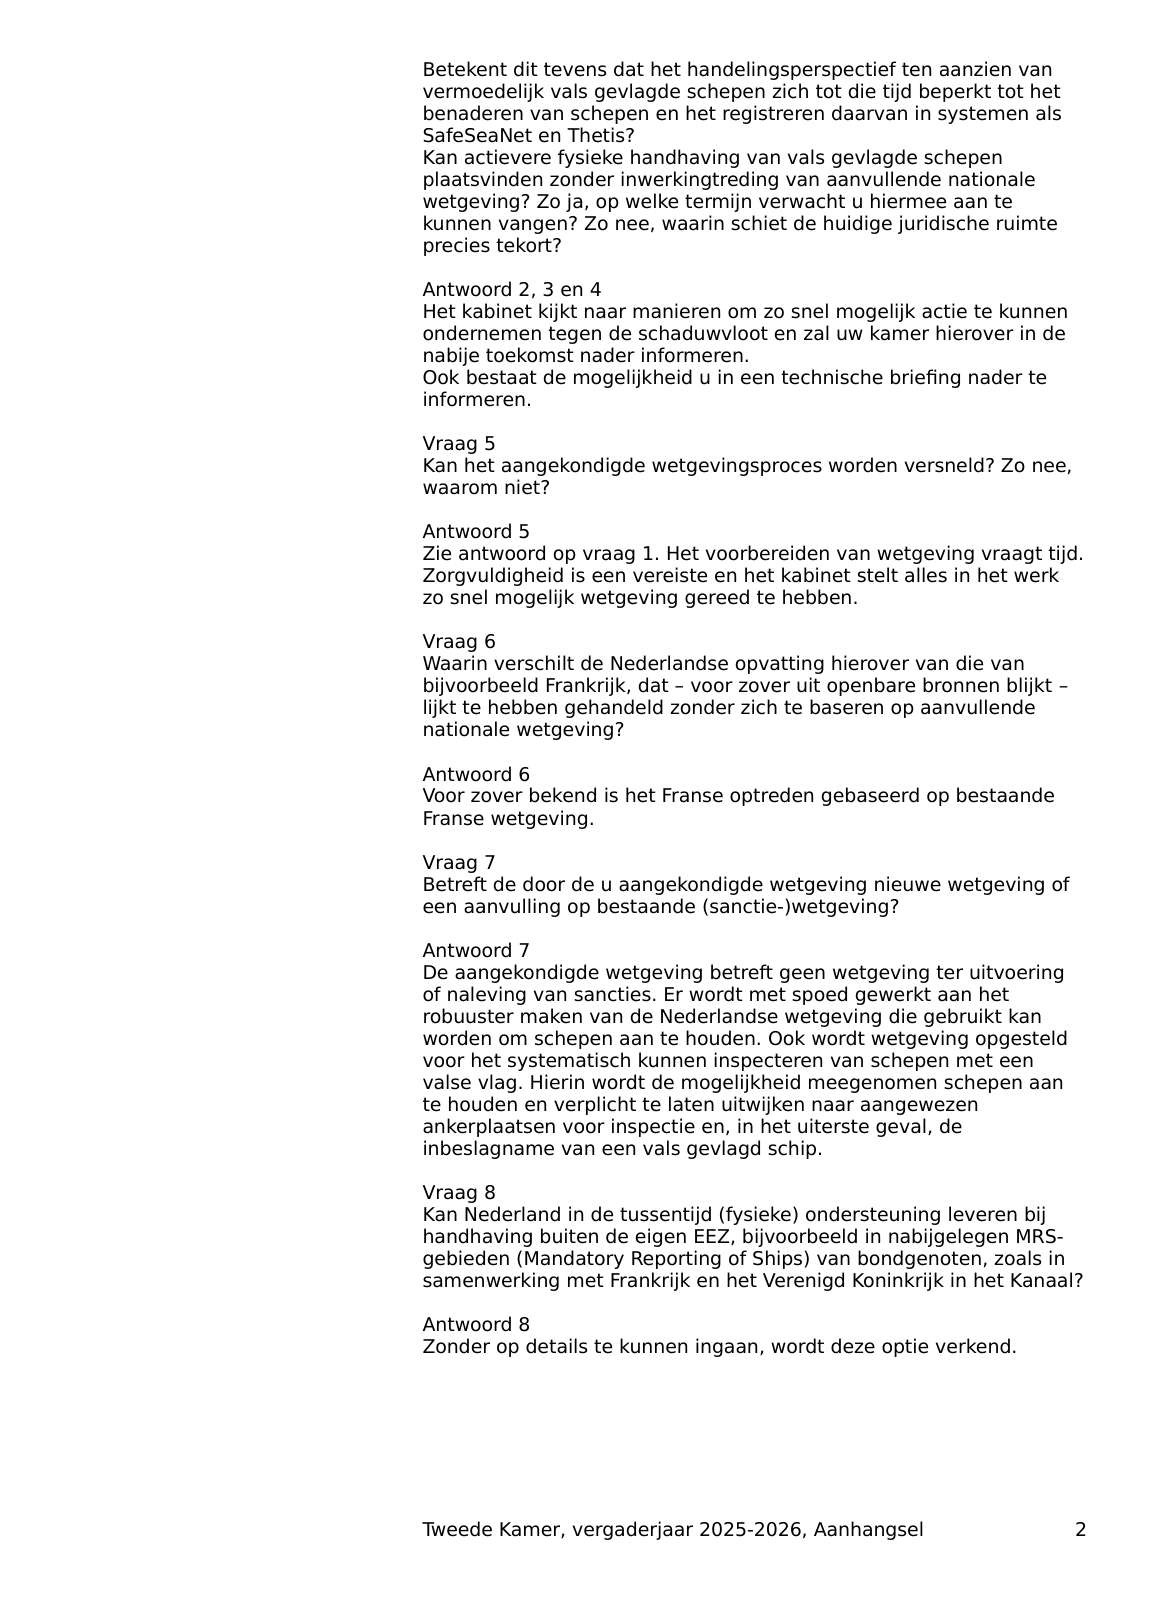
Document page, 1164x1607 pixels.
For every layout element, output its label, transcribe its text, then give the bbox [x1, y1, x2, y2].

text Kan het aangekondigde wetgevingsproces worden versneld? Zo nee, waarom niet? [422, 455, 1087, 499]
text Het kabinet kijkt naar manieren om zo snel mogelijk actie te kunnen ondernemen tegen de schaduwvloot en zal uw kamer hierover in de nabije toekomst nader informeren. [422, 301, 1087, 367]
text Antwoord 8 [422, 1314, 1087, 1336]
text Vraag 5 [422, 433, 1087, 455]
text Vraag 7 [422, 852, 1087, 873]
text Antwoord 5 [422, 521, 1087, 543]
text Kan Nederland in de tussentijd (fysieke) ondersteuning leveren bij handhaving buiten de eigen EEZ, bijvoorbeeld in nabijgelegen MRS-gebieden (Mandatory Reporting of Ships) van bondgenoten, zoals in samenwerking met Frankrijk en het Verenigd Koninkrijk in het Kanaal? [422, 1204, 1087, 1292]
text Antwoord 6 [422, 763, 1087, 785]
text Kan actievere fysieke handhaving van vals gevlagde schepen plaatsvinden zonder inwerkingtreding van aanvullende nationale wetgeving? Zo ja, op welke termijn verwacht u hiermee aan te kunnen vangen? Zo nee, waarin schiet de huidige juridische ruimte precies tekort? [422, 147, 1087, 257]
text Vraag 6 [422, 631, 1087, 653]
text De aangekondigde wetgeving betreft geen wetgeving ter uitvoering of naleving van sancties. Er wordt met spoed gewerkt aan het robuuster maken van de Nederlandse wetgeving die gebruikt kan worden om schepen aan te houden. Ook wordt wetgeving opgesteld voor het systematisch kunnen inspecteren van schepen met een valse vlag. Hierin wordt de mogelijkheid meegenomen schepen aan te houden en verplicht te laten uitwijken naar aangewezen ankerplaatsen voor inspectie en, in het uiterste geval, de inbeslagname van een vals gevlagd schip. [422, 962, 1087, 1159]
text Antwoord 7 [422, 940, 1087, 962]
text Zie antwoord op vraag 1. Het voorbereiden van wetgeving vraagt tijd. Zorgvuldigheid is een vereiste en het kabinet stelt alles in het werk zo snel mogelijk wetgeving gereed te hebben. [422, 543, 1087, 609]
text Zonder op details te kunnen ingaan, wordt deze optie verkend. [422, 1336, 1087, 1358]
text Waarin verschilt de Nederlandse opvatting hierover van die van bijvoorbeeld Frankrijk, dat – voor zover uit openbare bronnen blijkt – lijkt te hebben gehandeld zonder zich te baseren op aanvullende nationale wetgeving? [422, 653, 1087, 741]
text Vraag 8 [422, 1182, 1087, 1204]
text Ook bestaat de mogelijkheid u in een technische briefing nader te informeren. [422, 367, 1087, 411]
text Betekent dit tevens dat het handelingsperspectief ten aanzien van vermoedelijk vals gevlagde schepen zich tot die tijd beperkt tot het benaderen van schepen en het registreren daarvan in systemen als SafeSeaNet en Thetis? [422, 59, 1087, 147]
text Betreft de door de u aangekondigde wetgeving nieuwe wetgeving of een aanvulling op bestaande (sanctie-)wetgeving? [422, 873, 1087, 917]
text Voor zover bekend is het Franse optreden gebaseerd op bestaande Franse wetgeving. [422, 785, 1087, 829]
text Antwoord 2, 3 en 4 [422, 279, 1087, 301]
